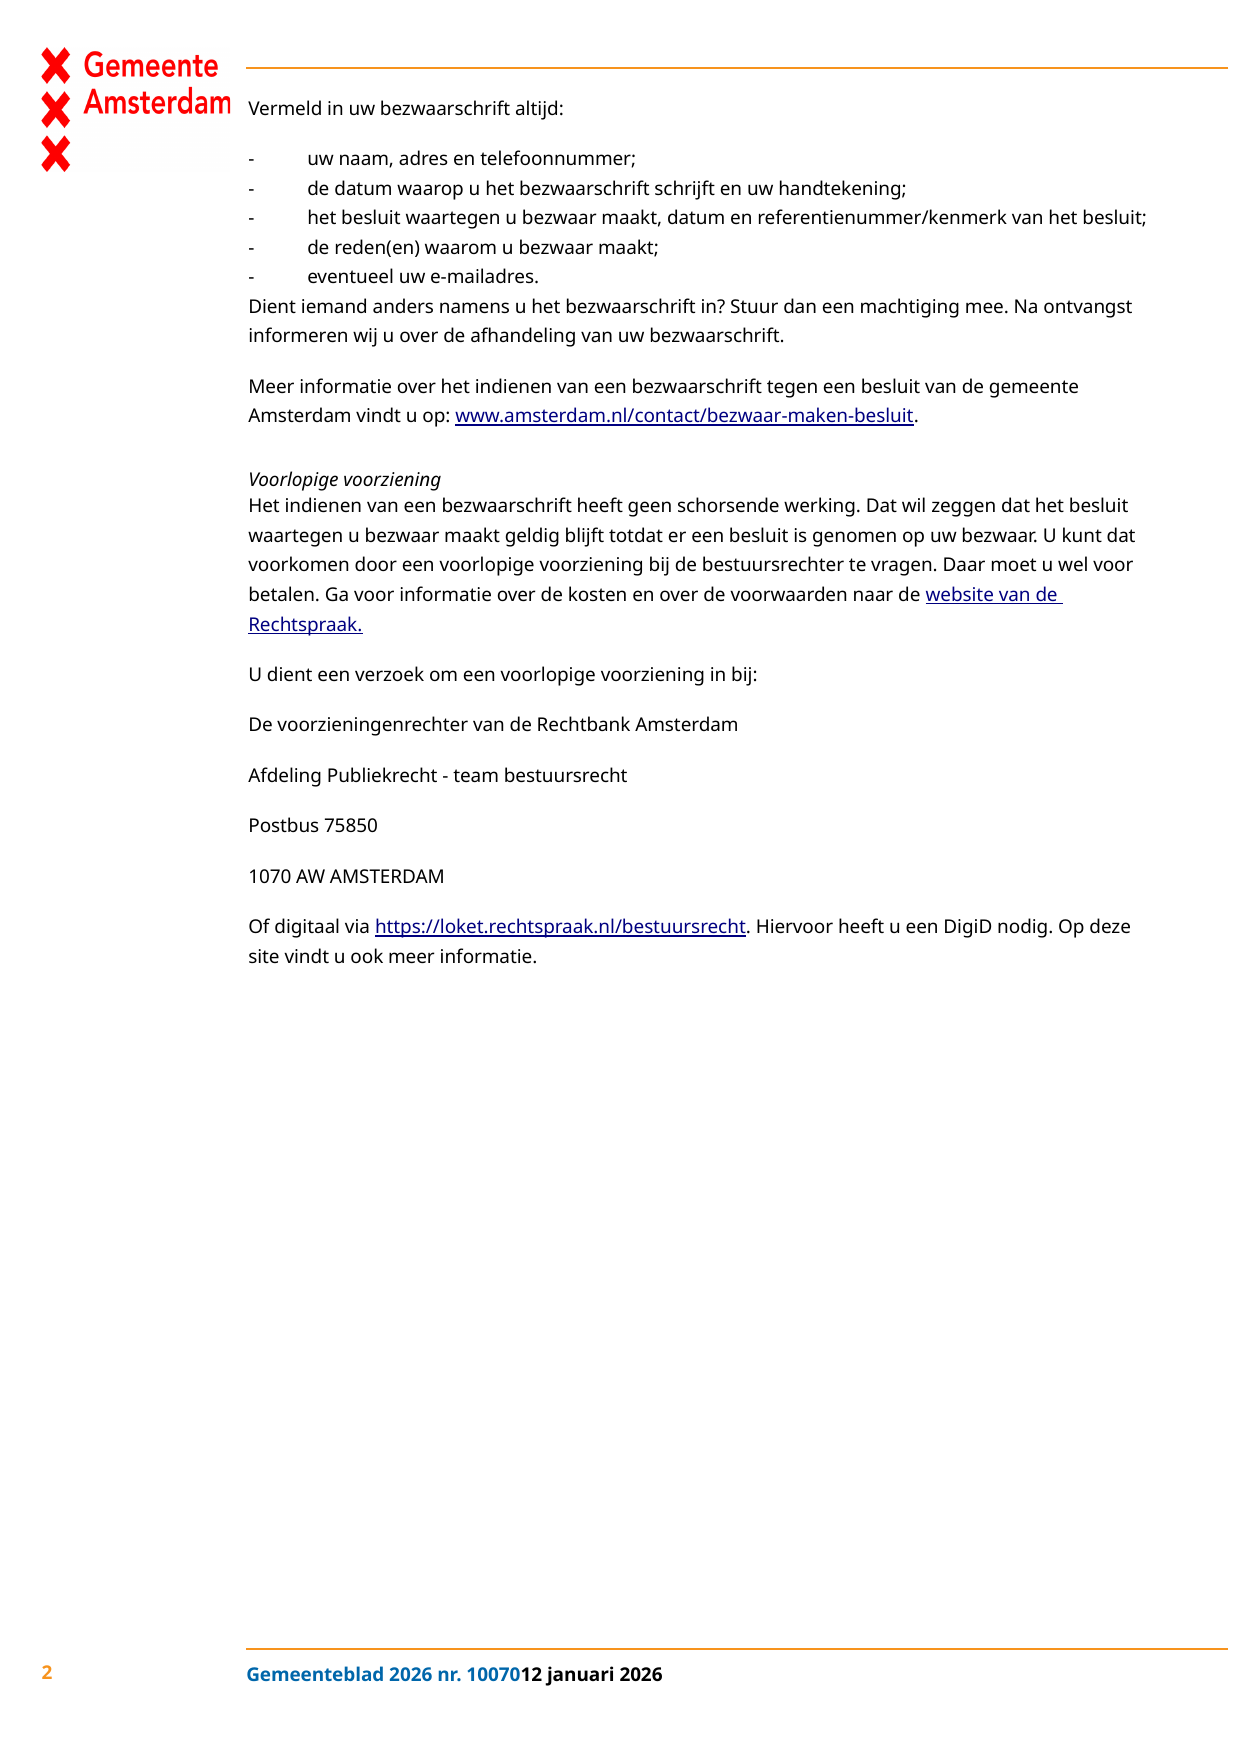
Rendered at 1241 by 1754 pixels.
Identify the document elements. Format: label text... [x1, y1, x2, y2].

text Het indienen van een bezwaarschrift heeft geen schorsende werking. Dat wil zeggen dat het besluit waartegen u bezwaar maakt geldig blijft totdat er een besluit is genomen op uw bezwaar. U kunt dat voorkomen door een voorlopige voorziening bij de bestuursrechter te vragen. Daar moet u wel voor betalen. Ga voor informatie over de kosten en over de voorwaarden naar de website van de Rechtspraak. [248, 492, 1152, 636]
text Afdeling Publiekrecht - team bestuursrecht [248, 762, 1152, 788]
text Meer informatie over het indienen van een bezwaarschrift tegen een besluit van de gemeente Amsterdam vindt u op: www.amsterdam.nl/contact/bezwaar-maken-besluit. [248, 373, 1152, 428]
text Of digitaal via https://loket.rechtspraak.nl/bestuursrecht. Hiervoor heeft u een DigiD nodig. Op deze site vindt u ook meer informatie. [248, 913, 1152, 968]
text Postbus 75850 [248, 812, 1152, 838]
text Dient iemand anders namens u het bezwaarschrift in? Stuur dan een machtiging mee. Na ontvangst informeren wij u over de afhandeling van uw bezwaarschrift. [248, 293, 1152, 348]
list het besluit waartegen u bezwaar maakt, datum en referentienummer/kenmerk van het besluit; [248, 204, 1152, 230]
text 1070 AW AMSTERDAM [248, 863, 1152, 888]
list uw naam, adres en telefoonnummer; [248, 145, 1152, 171]
list de datum waarop u het bezwaarschrift schrijft en uw handtekening; [248, 175, 1152, 201]
text U dient een verzoek om een voorlopige voorziening in bij: [248, 661, 1152, 687]
list eventueel uw e-mailadres. [248, 263, 1152, 289]
text Voorlopige voorziening [248, 467, 1152, 492]
text Vermeld in uw bezwaarschrift altijd: [248, 95, 1152, 121]
picture [41, 47, 231, 172]
list de reden(en) waarom u bezwaar maakt; [248, 234, 1152, 260]
text De voorzieningenrechter van de Rechtbank Amsterdam [248, 712, 1152, 737]
